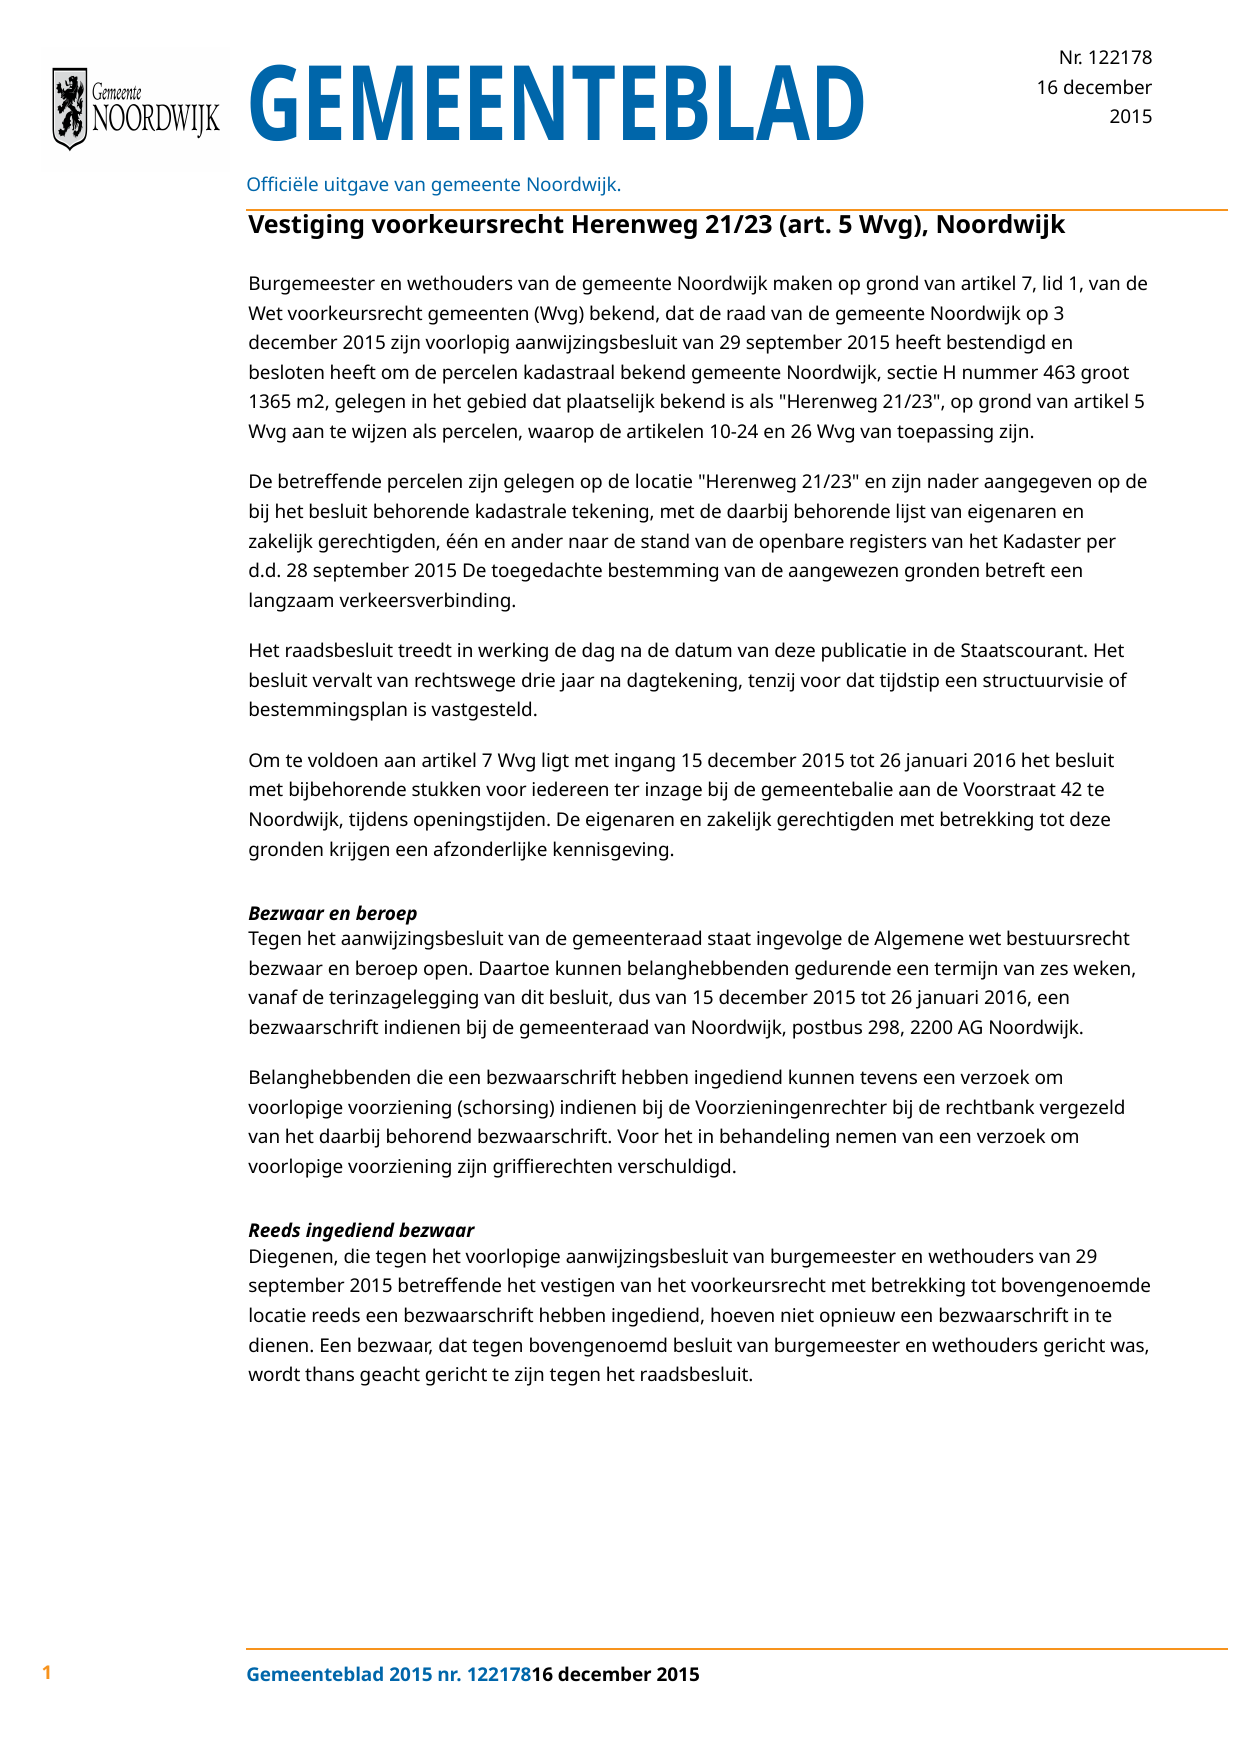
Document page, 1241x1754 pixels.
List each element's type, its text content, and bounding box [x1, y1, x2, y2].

text Om te voldoen aan artikel 7 Wvg ligt met ingang 15 december 2015 tot 26 januari 2016 het besluit met bijbehorende stukken voor iedereen ter inzage bij de gemeentebalie aan de Voorstraat 42 te Noordwijk, tijdens openingstijden. De eigenaren en zakelijk gerechtigden met betrekking tot deze gronden krijgen een afzonderlijke kennisgeving. [248, 747, 1152, 861]
text Bezwaar en beroep [248, 900, 1152, 925]
text Belanghebbenden die een bezwaarschrift hebben ingediend kunnen tevens een verzoek om voorlopige voorziening (schorsing) indienen bij de Voorzieningenrechter bij de rechtbank vergezeld van het daarbij behorend bezwaarschrift. Voor het in behandeling nemen van een verzoek om voorlopige voorziening zijn griffierechten verschuldigd. [248, 1064, 1152, 1179]
text De betreffende percelen zijn gelegen op de locatie "Herenweg 21/23" en zijn nader aangegeven op de bij het besluit behorende kadastrale tekening, met de daarbij behorende lijst van eigenaren en zakelijk gerechtigden, één en ander naar de stand van de openbare registers van het Kadaster per d.d. 28 september 2015 De toegedachte bestemming van de aangewezen gronden betreft een langzaam verkeersverbinding. [248, 469, 1152, 613]
text Tegen het aanwijzingsbesluit van de gemeenteraad staat ingevolge de Algemene wet bestuursrecht bezwaar en beroep open. Daartoe kunnen belanghebbenden gedurende een termijn van zes weken, vanaf de terinzagelegging van dit besluit, dus van 15 december 2015 tot 26 januari 2016, een bezwaarschrift indienen bij de gemeenteraad van Noordwijk, postbus 298, 2200 AG Noordwijk. [248, 925, 1152, 1040]
text Diegenen, die tegen het voorlopige aanwijzingsbesluit van burgemeester en wethouders van 29 september 2015 betreffende het vestigen van het voorkeursrecht met betrekking tot bovengenoemde locatie reeds een bezwaarschrift hebben ingediend, hoeven niet opnieuw een bezwaarschrift in te dienen. Een bezwaar, dat tegen bovengenoemd besluit van burgemeester en wethouders gericht was, wordt thans geacht gericht te zijn tegen het raadsbesluit. [248, 1243, 1152, 1387]
text Reeds ingediend bezwaar [248, 1217, 1152, 1243]
text Vestiging voorkeursrecht Herenweg 21/23 (art. 5 Wvg), Noordwijk [248, 211, 1152, 241]
picture [41, 47, 231, 172]
text Burgemeester en wethouders van de gemeente Noordwijk maken op grond van artikel 7, lid 1, van de Wet voorkeursrecht gemeenten (Wvg) bekend, dat de raad van de gemeente Noordwijk op 3 december 2015 zijn voorlopig aanwijzingsbesluit van 29 september 2015 heeft bestendigd en besloten heeft om de percelen kadastraal bekend gemeente Noordwijk, sectie H nummer 463 groot 1365 m2, gelegen in het gebied dat plaatselijk bekend is als "Herenweg 21/23", op grond van artikel 5 Wvg aan te wijzen als percelen, waarop de artikelen 10-24 en 26 Wvg van toepassing zijn. [248, 270, 1152, 444]
text Het raadsbesluit treedt in werking de dag na de datum van deze publicatie in de Staatscourant. Het besluit vervalt van rechtswege drie jaar na dagtekening, tenzij voor dat tijdstip een structuurvisie of bestemmingsplan is vastgesteld. [248, 637, 1152, 722]
